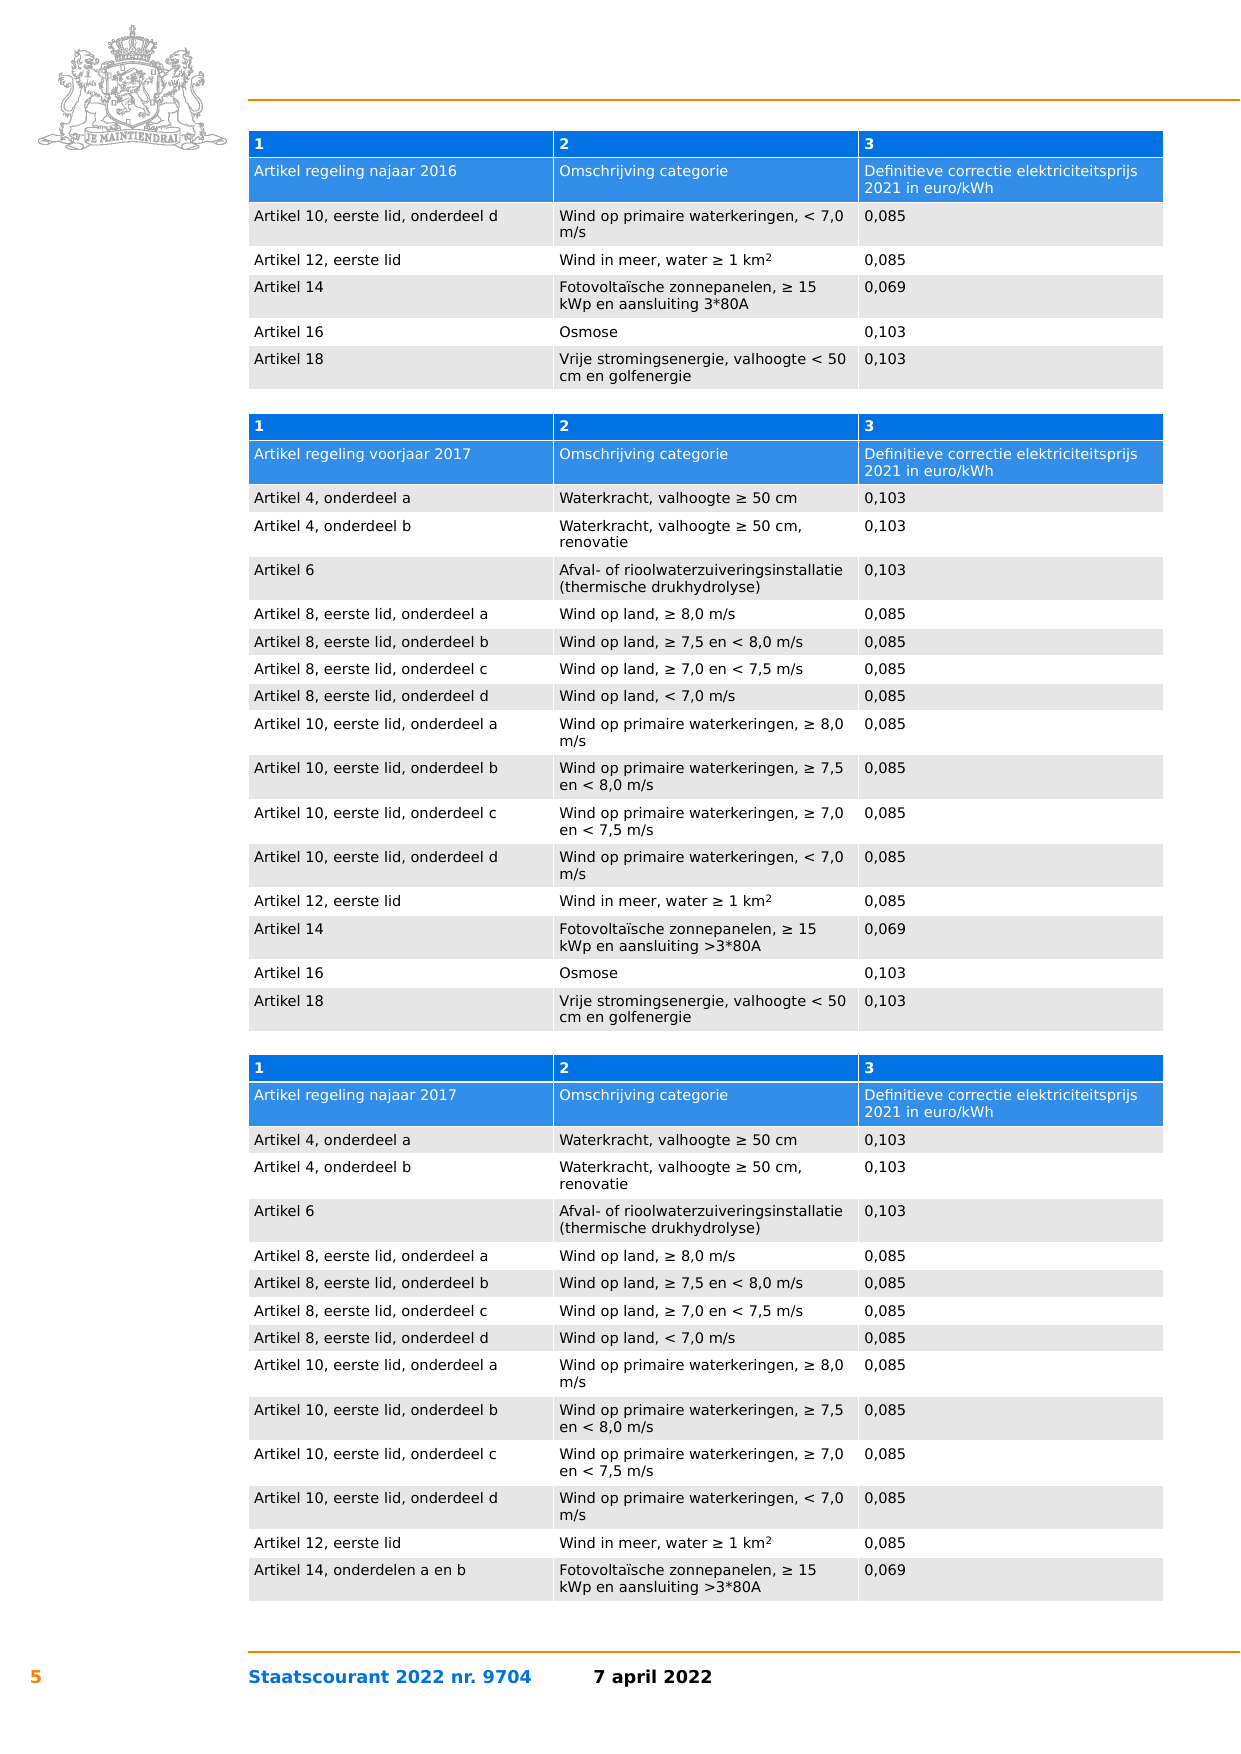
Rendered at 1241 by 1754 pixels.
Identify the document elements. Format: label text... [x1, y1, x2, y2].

table_cell Artikel 14, onderdelen a en b [249, 1558, 553, 1601]
table_cell Omschrijving categorie [554, 1083, 858, 1126]
table_cell Artikel 10, eerste lid, onderdeel d [249, 844, 553, 887]
table_cell Artikel 4, onderdeel a [249, 485, 553, 512]
table_cell Artikel 10, eerste lid, onderdeel a [249, 711, 553, 754]
table_cell Artikel 12, eerste lid [249, 247, 553, 273]
table_cell 0,085 [859, 629, 1163, 655]
table_cell Wind op primaire waterkeringen, ≥ 7,0 en < 7,5 m/s [554, 1441, 858, 1484]
table_cell Omschrijving categorie [554, 158, 858, 202]
table_cell 0,103 [859, 319, 1163, 345]
table_cell Osmose [554, 960, 858, 987]
picture [38, 25, 227, 150]
table_cell Wind op land, ≥ 7,5 en < 8,0 m/s [554, 629, 858, 655]
table_header 2 [554, 131, 858, 157]
table_cell 0,085 [859, 656, 1163, 683]
table_cell Afval- of rioolwaterzuiveringsinstallatie (thermische drukhydrolyse) [554, 1199, 858, 1242]
table_cell Artikel 8, eerste lid, onderdeel d [249, 1325, 553, 1351]
table_cell 0,085 [859, 1486, 1163, 1529]
table_cell Waterkracht, valhoogte ≥ 50 cm, renovatie [554, 513, 858, 556]
table_cell 0,085 [859, 844, 1163, 887]
table_cell 0,085 [859, 1270, 1163, 1297]
table_cell 0,085 [859, 1325, 1163, 1351]
table_header 1 [249, 414, 553, 440]
table_cell Artikel 12, eerste lid [249, 889, 553, 915]
table_cell 0,085 [859, 800, 1163, 843]
table_cell Artikel 16 [249, 960, 553, 987]
table_cell Artikel 18 [249, 988, 553, 1031]
table_cell 0,103 [859, 513, 1163, 556]
table_header 3 [859, 131, 1163, 157]
table_cell Artikel 8, eerste lid, onderdeel b [249, 629, 553, 655]
table_cell 0,085 [859, 1397, 1163, 1440]
table_cell Artikel 10, eerste lid, onderdeel a [249, 1353, 553, 1396]
table_cell 0,085 [859, 1353, 1163, 1396]
table_cell Fotovoltaïsche zonnepanelen, ≥ 15 kWp en aansluiting >3*80A [554, 916, 858, 959]
table_cell 0,103 [859, 346, 1163, 389]
table_cell 0,103 [859, 1154, 1163, 1197]
table_header 1 [249, 1055, 553, 1081]
table_cell Vrije stromingsenergie, valhoogte < 50 cm en golfenergie [554, 988, 858, 1031]
table_cell Artikel regeling najaar 2017 [249, 1083, 553, 1126]
table_header 3 [859, 1055, 1163, 1081]
table_cell Artikel regeling voorjaar 2017 [249, 441, 553, 484]
table_cell 0,085 [859, 1243, 1163, 1269]
table_cell Artikel 10, eerste lid, onderdeel c [249, 1441, 553, 1484]
table_cell Wind op land, ≥ 7,5 en < 8,0 m/s [554, 1270, 858, 1297]
table_cell Definitieve correctie elektriciteitsprijs 2021 in euro/kWh [859, 1083, 1163, 1126]
table_cell Artikel 4, onderdeel b [249, 513, 553, 556]
table_cell Wind op primaire waterkeringen, ≥ 8,0 m/s [554, 711, 858, 754]
table_header 3 [859, 414, 1163, 440]
table_cell Artikel 6 [249, 557, 553, 600]
table_cell 0,085 [859, 684, 1163, 710]
table_cell Waterkracht, valhoogte ≥ 50 cm, renovatie [554, 1154, 858, 1197]
table_cell Artikel 14 [249, 916, 553, 959]
table_cell Artikel 18 [249, 346, 553, 389]
table_cell Artikel 12, eerste lid [249, 1530, 553, 1556]
table_cell Artikel 8, eerste lid, onderdeel a [249, 601, 553, 628]
table_cell Artikel 10, eerste lid, onderdeel d [249, 1486, 553, 1529]
table_cell Artikel 8, eerste lid, onderdeel d [249, 684, 553, 710]
table_cell Wind in meer, water ≥ 1 km2 [554, 247, 858, 273]
table_cell 0,103 [859, 960, 1163, 987]
table_cell 0,103 [859, 485, 1163, 512]
table_cell Artikel 10, eerste lid, onderdeel d [249, 203, 553, 246]
table_cell Artikel 10, eerste lid, onderdeel c [249, 800, 553, 843]
table_cell Vrije stromingsenergie, valhoogte < 50 cm en golfenergie [554, 346, 858, 389]
table_cell Osmose [554, 319, 858, 345]
table_cell Wind op land, < 7,0 m/s [554, 1325, 858, 1351]
table_cell Wind op primaire waterkeringen, < 7,0 m/s [554, 1486, 858, 1529]
table_header 2 [554, 1055, 858, 1081]
table_cell Wind op land, ≥ 8,0 m/s [554, 601, 858, 628]
table_cell 0,103 [859, 1199, 1163, 1242]
table_cell Wind op primaire waterkeringen, < 7,0 m/s [554, 203, 858, 246]
table_cell Waterkracht, valhoogte ≥ 50 cm [554, 485, 858, 512]
table_cell 0,069 [859, 1558, 1163, 1601]
table_cell 0,085 [859, 247, 1163, 273]
table_cell Wind op primaire waterkeringen, ≥ 8,0 m/s [554, 1353, 858, 1396]
table_cell Afval- of rioolwaterzuiveringsinstallatie (thermische drukhydrolyse) [554, 557, 858, 600]
table_cell 0,103 [859, 1127, 1163, 1153]
table_cell Artikel regeling najaar 2016 [249, 158, 553, 202]
table_cell Fotovoltaïsche zonnepanelen, ≥ 15 kWp en aansluiting 3*80A [554, 275, 858, 318]
table_cell Artikel 16 [249, 319, 553, 345]
table_cell 0,085 [859, 1441, 1163, 1484]
table_cell Artikel 8, eerste lid, onderdeel b [249, 1270, 553, 1297]
table_cell 0,103 [859, 557, 1163, 600]
table_cell 0,069 [859, 275, 1163, 318]
table_cell Artikel 8, eerste lid, onderdeel c [249, 1298, 553, 1324]
table_cell 0,085 [859, 1298, 1163, 1324]
table_cell Wind op land, ≥ 8,0 m/s [554, 1243, 858, 1269]
table_cell Wind in meer, water ≥ 1 km2 [554, 1530, 858, 1556]
table_cell 0,085 [859, 1530, 1163, 1556]
table_cell Waterkracht, valhoogte ≥ 50 cm [554, 1127, 858, 1153]
table_cell 0,103 [859, 988, 1163, 1031]
table_cell Wind op primaire waterkeringen, ≥ 7,5 en < 8,0 m/s [554, 1397, 858, 1440]
table_cell Wind op land, < 7,0 m/s [554, 684, 858, 710]
table_cell Definitieve correctie elektriciteitsprijs 2021 in euro/kWh [859, 158, 1163, 202]
table_cell Artikel 10, eerste lid, onderdeel b [249, 755, 553, 799]
table_cell Wind op primaire waterkeringen, ≥ 7,5 en < 8,0 m/s [554, 755, 858, 799]
table_cell Wind in meer, water ≥ 1 km2 [554, 889, 858, 915]
table_cell Wind op land, ≥ 7,0 en < 7,5 m/s [554, 656, 858, 683]
table_cell Artikel 8, eerste lid, onderdeel a [249, 1243, 553, 1269]
table_cell 0,085 [859, 889, 1163, 915]
table_header 1 [249, 131, 553, 157]
table_cell 0,085 [859, 601, 1163, 628]
table_cell 0,085 [859, 755, 1163, 799]
table_cell Artikel 10, eerste lid, onderdeel b [249, 1397, 553, 1440]
table_cell Artikel 6 [249, 1199, 553, 1242]
table_cell Fotovoltaïsche zonnepanelen, ≥ 15 kWp en aansluiting >3*80A [554, 1558, 858, 1601]
table_cell Definitieve correctie elektriciteitsprijs 2021 in euro/kWh [859, 441, 1163, 484]
table_cell Artikel 4, onderdeel b [249, 1154, 553, 1197]
table_cell Wind op primaire waterkeringen, ≥ 7,0 en < 7,5 m/s [554, 800, 858, 843]
table_cell 0,085 [859, 711, 1163, 754]
table_cell Artikel 4, onderdeel a [249, 1127, 553, 1153]
table_cell Wind op land, ≥ 7,0 en < 7,5 m/s [554, 1298, 858, 1324]
table_header 2 [554, 414, 858, 440]
table_cell 0,069 [859, 916, 1163, 959]
table_cell Artikel 14 [249, 275, 553, 318]
table_cell Omschrijving categorie [554, 441, 858, 484]
table_cell Wind op primaire waterkeringen, < 7,0 m/s [554, 844, 858, 887]
table_cell Artikel 8, eerste lid, onderdeel c [249, 656, 553, 683]
table_cell 0,085 [859, 203, 1163, 246]
